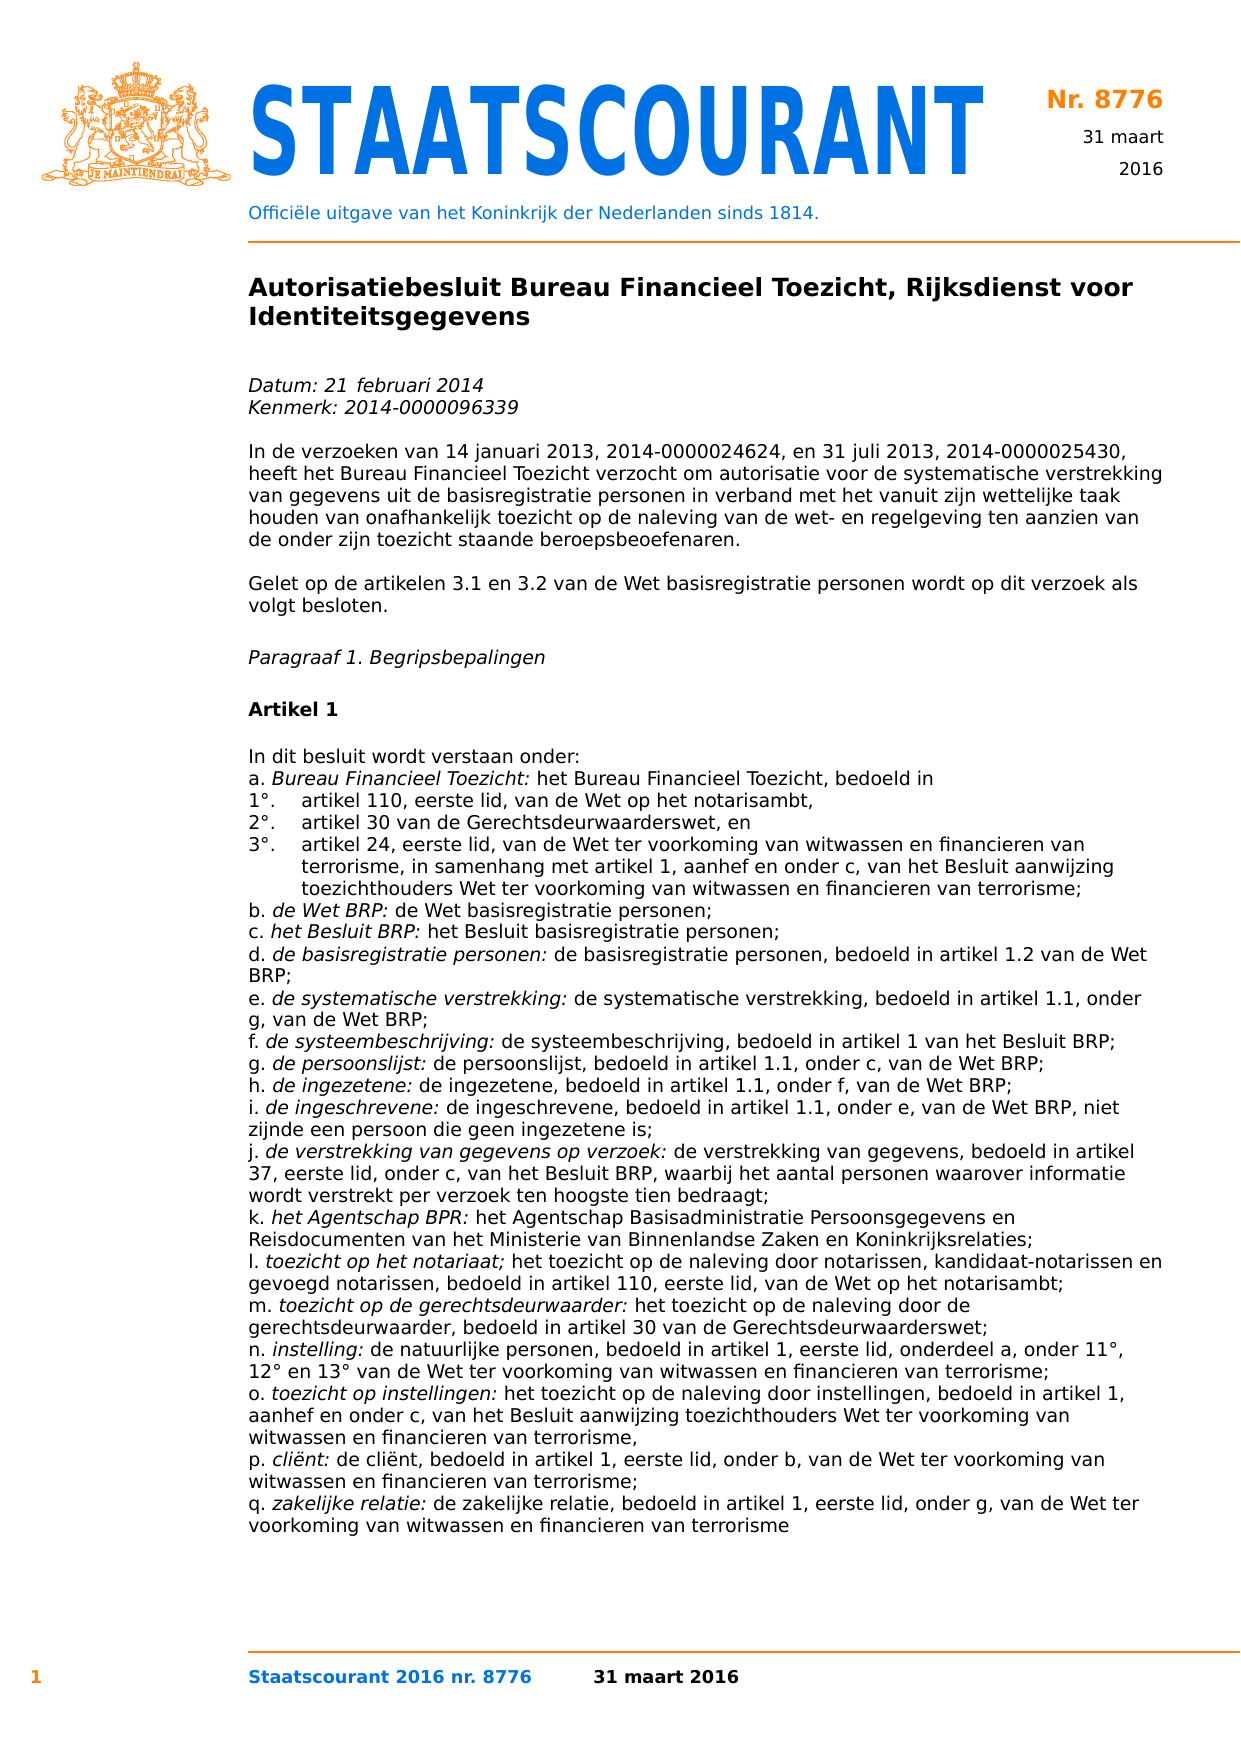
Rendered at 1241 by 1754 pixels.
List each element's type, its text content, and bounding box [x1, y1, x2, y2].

text c. het Besluit BRP: het Besluit basisregistratie personen; [248, 921, 1163, 943]
text m. toezicht op de gerechtsdeurwaarder: het toezicht op de naleving door de gerechtsdeurwaarder, bedoeld in artikel 30 van de Gerechtsdeurwaarderswet; [248, 1295, 1163, 1339]
text 3°. artikel 24, eerste lid, van de Wet ter voorkoming van witwassen en financieren van terrorisme, in samenhang met artikel 1, aanhef en onder c, van het Besluit aanwijzing toezichthouders Wet ter voorkoming van witwassen en financieren van terrorisme; [248, 833, 1163, 899]
table_cell 2016 [998, 153, 1240, 203]
text f. de systeembeschrijving: de systeembeschrijving, bedoeld in artikel 1 van het Besluit BRP; [248, 1031, 1163, 1053]
subtitle Autorisatiebesluit Bureau Financieel Toezicht, Rijksdienst voor Identiteitsgegevens [248, 273, 1163, 331]
table_cell Officiële uitgave van het Koninkrijk der Nederlanden sinds 1814. [248, 203, 1240, 241]
text n. instelling: de natuurlijke personen, bedoeld in artikel 1, eerste lid, onderdeel a, onder 11°, 12° en 13° van de Wet ter voorkoming van witwassen en financieren van terrorisme; [248, 1339, 1163, 1383]
text e. de systematische verstrekking: de systematische verstrekking, bedoeld in artikel 1.1, onder g, van de Wet BRP; [248, 987, 1163, 1031]
table_header [25, 62, 248, 241]
text In de verzoeken van 14 januari 2013, 2014-0000024624, en 31 juli 2013, 2014-0000025430, heeft het Bureau Financieel Toezicht verzocht om autorisatie voor de systematische verstrekking van gegevens uit de basisregistratie personen in verband met het vanuit zijn wettelijke taak houden van onafhankelijk toezicht op de naleving van de wet- en regelgeving ten aanzien van de onder zijn toezicht staande beroepsbeoefenaren. [248, 441, 1163, 551]
text d. de basisregistratie personen: de basisregistratie personen, bedoeld in artikel 1.2 van de Wet BRP; [248, 943, 1163, 987]
text g. de persoonslijst: de persoonslijst, bedoeld in artikel 1.1, onder c, van de Wet BRP; [248, 1053, 1163, 1075]
text p. cliënt: de cliënt, bedoeld in artikel 1, eerste lid, onder b, van de Wet ter voorkoming van witwassen en financieren van terrorisme; [248, 1449, 1163, 1493]
text Gelet op de artikelen 3.1 en 3.2 van de Wet basisregistratie personen wordt op dit verzoek als volgt besloten. [248, 573, 1163, 617]
text l. toezicht op het notariaat; het toezicht op de naleving door notarissen, kandidaat-notarissen en gevoegd notarissen, bedoeld in artikel 110, eerste lid, van de Wet op het notarisambt; [248, 1251, 1163, 1295]
text o. toezicht op instellingen: het toezicht op de naleving door instellingen, bedoeld in artikel 1, aanhef en onder c, van het Besluit aanwijzing toezichthouders Wet ter voorkoming van witwassen en financieren van terrorisme, [248, 1383, 1163, 1449]
picture [41, 62, 231, 186]
text k. het Agentschap BPR: het Agentschap Basisadministratie Persoonsgegevens en Reisdocumenten van het Ministerie van Binnenlandse Zaken en Koninkrijksrelaties; [248, 1207, 1163, 1251]
table_header STAATSCOURANT [248, 62, 998, 203]
text In dit besluit wordt verstaan onder: [248, 746, 1163, 768]
text i. de ingeschrevene: de ingeschrevene, bedoeld in artikel 1.1, onder e, van de Wet BRP, niet zijnde een persoon die geen ingezetene is; [248, 1097, 1163, 1141]
text Kenmerk: 2014-0000096339 [248, 397, 1163, 419]
text 2°. artikel 30 van de Gerechtsdeurwaarderswet, en [248, 812, 1163, 833]
table_header Nr. 8776 [998, 62, 1240, 121]
text q. zakelijke relatie: de zakelijke relatie, bedoeld in artikel 1, eerste lid, onder g, van de Wet ter voorkoming van witwassen en financieren van terrorisme [248, 1493, 1163, 1537]
text Datum: 21 februari 2014 [248, 375, 1163, 397]
table_cell 31 maart [998, 121, 1240, 153]
subtitle Paragraaf 1. Begripsbepalingen [248, 647, 1163, 669]
text h. de ingezetene: de ingezetene, bedoeld in artikel 1.1, onder f, van de Wet BRP; [248, 1075, 1163, 1097]
text j. de verstrekking van gegevens op verzoek: de verstrekking van gegevens, bedoeld in artikel 37, eerste lid, onder c, van het Besluit BRP, waarbij het aantal personen waarover informatie wordt verstrekt per verzoek ten hoogste tien bedraagt; [248, 1141, 1163, 1207]
subtitle Artikel 1 [248, 699, 1163, 721]
text b. de Wet BRP: de Wet basisregistratie personen; [248, 899, 1163, 921]
text 1°. artikel 110, eerste lid, van de Wet op het notarisambt, [248, 789, 1163, 812]
text a. Bureau Financieel Toezicht: het Bureau Financieel Toezicht, bedoeld in [248, 768, 1163, 789]
